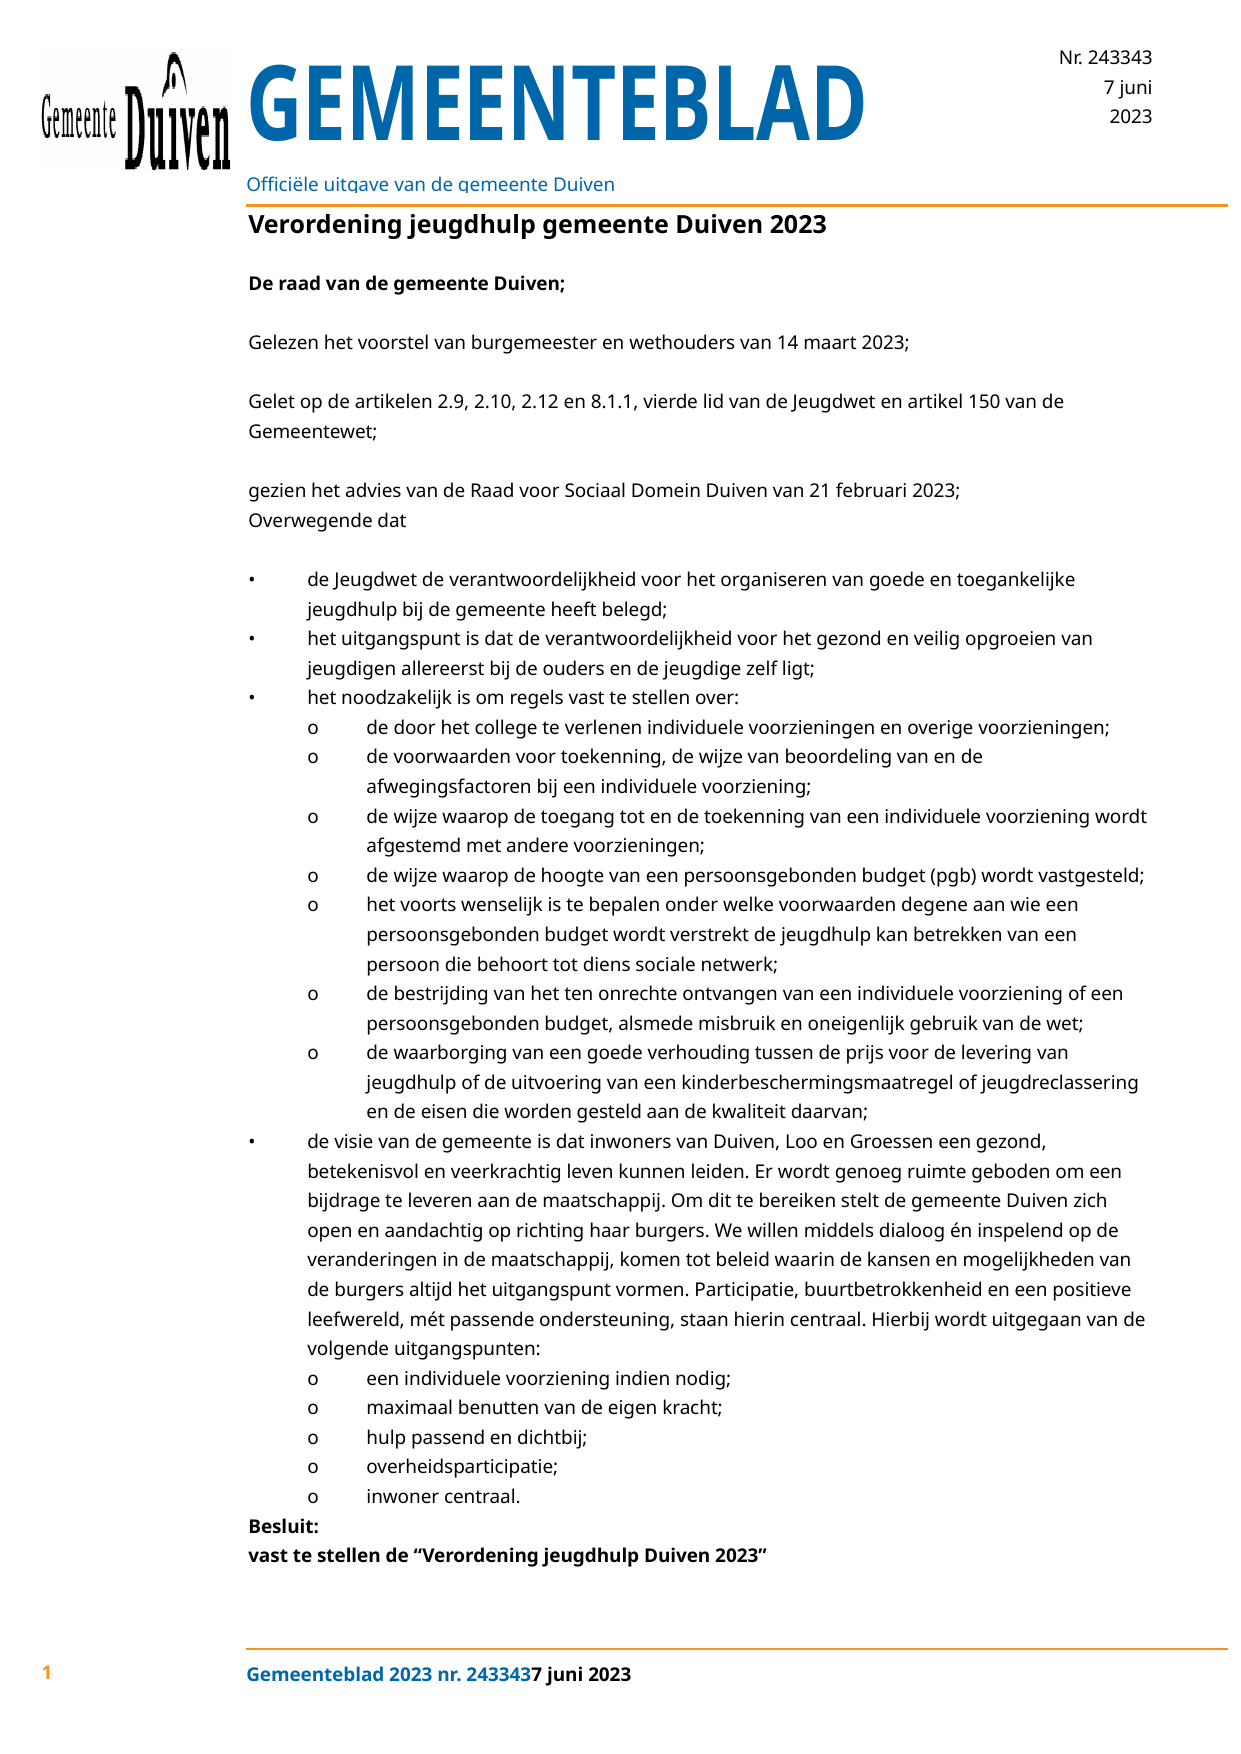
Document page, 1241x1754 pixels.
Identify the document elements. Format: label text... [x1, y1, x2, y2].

text Verordening jeugdhulp gemeente Duiven 2023 [248, 207, 1152, 241]
list een individuele voorziening indien nodig; [307, 1365, 1152, 1391]
list de bestrijding van het ten onrechte ontvangen van een individuele voorziening of een persoonsgebonden budget, alsmede misbruik en oneigenlijk gebruik van de wet; [307, 980, 1152, 1036]
picture [41, 47, 231, 172]
list de wijze waarop de toegang tot en de toekenning van een individuele voorziening wordt afgestemd met andere voorzieningen; [307, 803, 1152, 858]
list het uitgangspunt is dat de verantwoordelijkheid voor het gezond en veilig opgroeien van jeugdigen allereerst bij de ouders en de jeugdige zelf ligt; [248, 625, 1152, 681]
list de wijze waarop de hoogte van een persoonsgebonden budget (pgb) wordt vastgesteld; [307, 862, 1152, 888]
list de waarborging van een goede verhouding tussen de prijs voor de levering van jeugdhulp of de uitvoering van een kinderbeschermingsmaatregel of jeugdreclassering en de eisen die worden gesteld aan de kwaliteit daarvan; [307, 1039, 1152, 1124]
text vast te stellen de “Verordening jeugdhulp Duiven 2023” [248, 1542, 1152, 1568]
list overheidsparticipatie; [307, 1454, 1152, 1479]
list inwoner centraal. [307, 1483, 1152, 1509]
text Besluit: [248, 1513, 1152, 1538]
list maximaal benutten van de eigen kracht; [307, 1394, 1152, 1420]
text De raad van de gemeente Duiven; [248, 270, 1152, 296]
list het noodzakelijk is om regels vast te stellen over: [248, 684, 1152, 710]
list de visie van de gemeente is dat inwoners van Duiven, Loo en Groessen een gezond, betekenisvol en veerkrachtig leven kunnen leiden. Er wordt genoeg ruimte geboden om een bijdrage te leveren aan de maatschappij. Om dit te bereiken stelt de gemeente Duiven zich open en aandachtig op richting haar burgers. We willen middels dialoog én inspelend op de veranderingen in de maatschappij, komen tot beleid waarin de kansen en mogelijkheden van de burgers altijd het uitgangspunt vormen. Participatie, buurtbetrokkenheid en een positieve leefwereld, mét passende ondersteuning, staan hierin centraal. Hierbij wordt uitgegaan van de volgende uitgangspunten: [248, 1128, 1152, 1361]
list hulp passend en dichtbij; [307, 1424, 1152, 1450]
list het voorts wenselijk is te bepalen onder welke voorwaarden degene aan wie een persoonsgebonden budget wordt verstrekt de jeugdhulp kan betrekken van een persoon die behoort tot diens sociale netwerk; [307, 892, 1152, 976]
text gezien het advies van de Raad voor Sociaal Domein Duiven van 21 februari 2023; [248, 477, 1152, 503]
list de voorwaarden voor toekenning, de wijze van beoordeling van en de afwegingsfactoren bij een individuele voorziening; [307, 744, 1152, 799]
text Gelezen het voorstel van burgemeester en wethouders van 14 maart 2023; [248, 329, 1152, 355]
text Overwegende dat [248, 507, 1152, 533]
text Gelet op de artikelen 2.9, 2.10, 2.12 en 8.1.1, vierde lid van de Jeugdwet en artikel 150 van de Gemeentewet; [248, 389, 1152, 444]
list de door het college te verlenen individuele voorzieningen en overige voorzieningen; [307, 714, 1152, 740]
list de Jeugdwet de verantwoordelijkheid voor het organiseren van goede en toegankelijke jeugdhulp bij de gemeente heeft belegd; [248, 566, 1152, 621]
